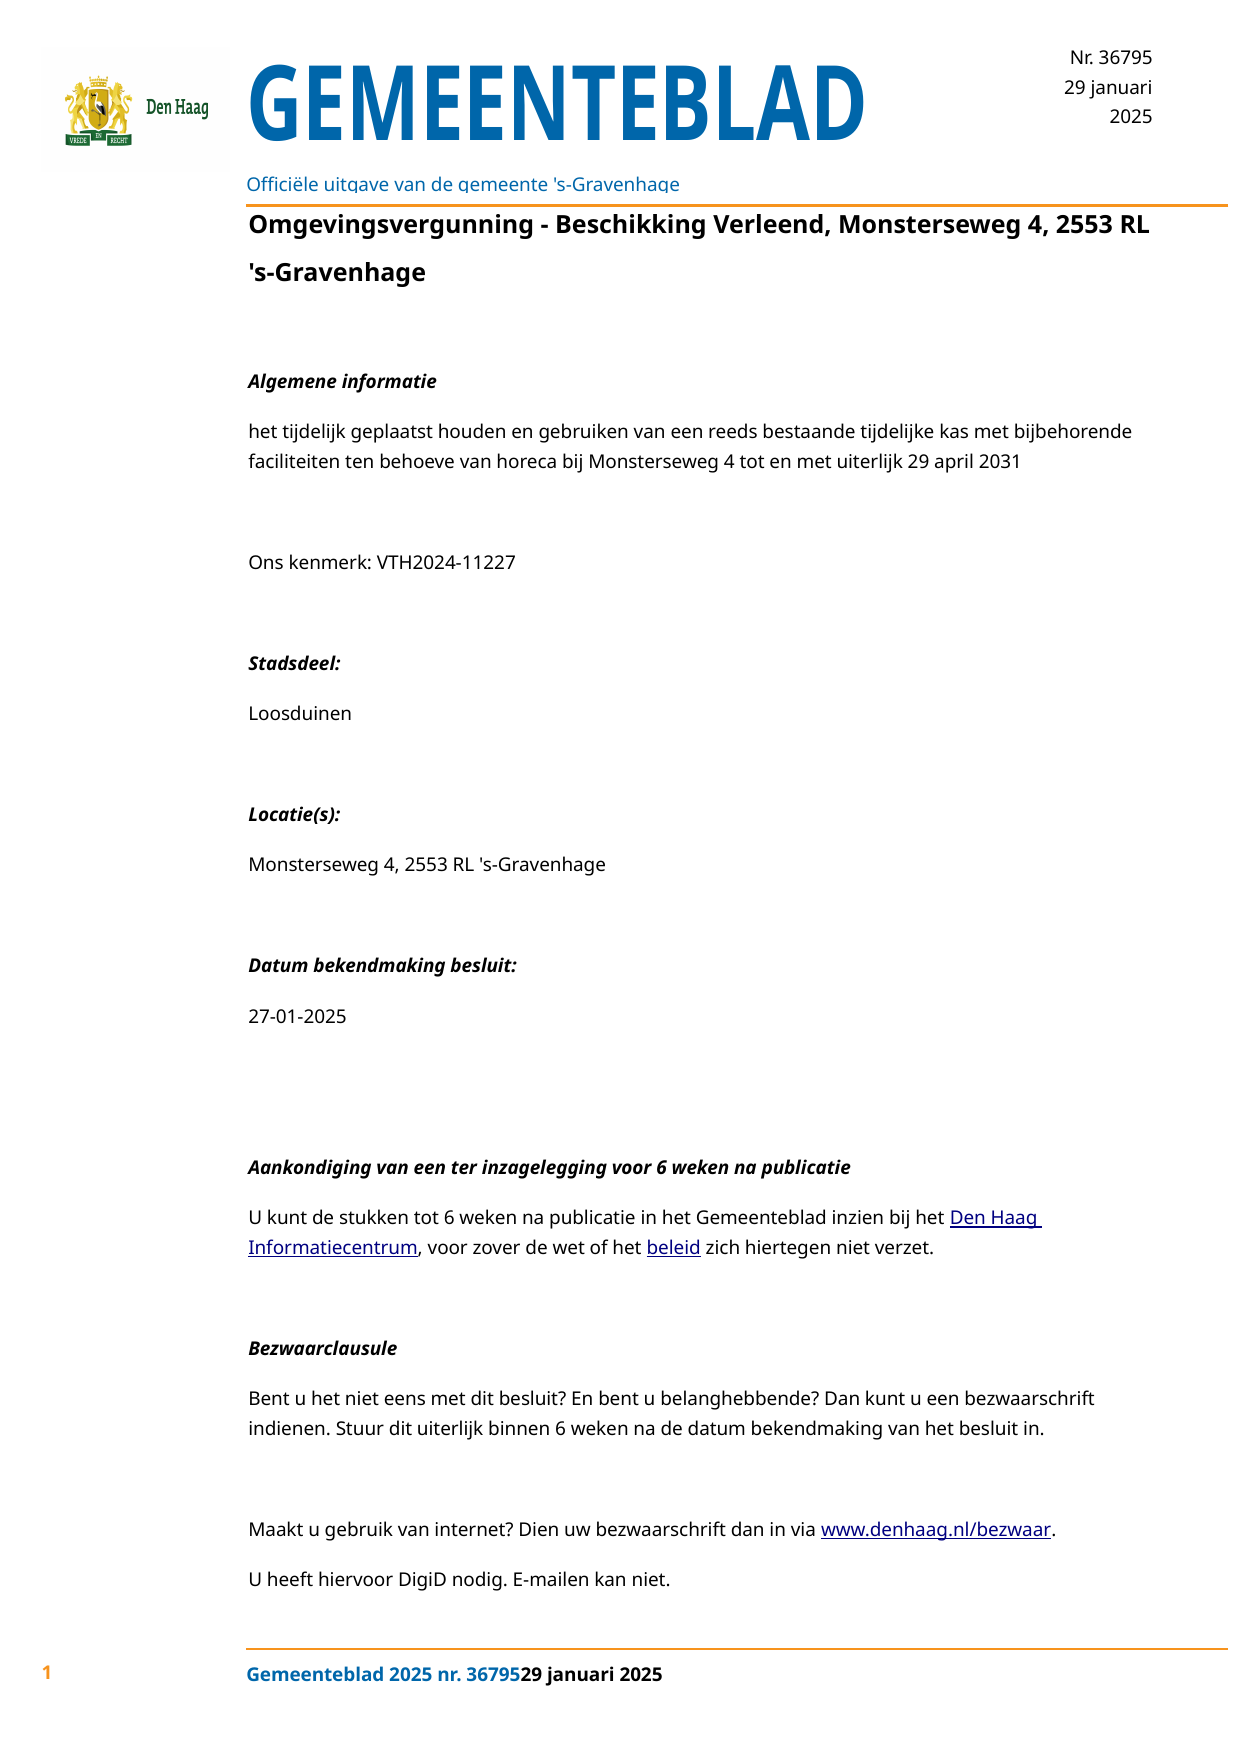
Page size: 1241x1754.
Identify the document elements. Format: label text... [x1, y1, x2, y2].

text Aankondiging van een ter inzagelegging voor 6 weken na publicatie [248, 1154, 1152, 1180]
text Locatie(s): [248, 801, 1152, 827]
text Datum bekendmaking besluit: [248, 952, 1152, 978]
text Ons kenmerk: VTH2024-11227 [248, 549, 1152, 575]
text Loosduinen [248, 700, 1152, 726]
text U heeft hiervoor DigiD nodig. E-mailen kan niet. [248, 1566, 1152, 1592]
text U kunt de stukken tot 6 weken na publicatie in het Gemeenteblad inzien bij het Den Haag Informatiecentrum, voor zover de wet of het beleid zich hiertegen niet verzet. [248, 1204, 1152, 1260]
text Omgevingsvergunning - Beschikking Verleend, Monsterseweg 4, 2553 RL 's-Gravenhage [248, 207, 1152, 288]
text Maakt u gebruik van internet? Dien uw bezwaarschrift dan in via www.denhaag.nl/bezwaar. [248, 1516, 1152, 1542]
text Bent u het niet eens met dit besluit? En bent u belanghebbende? Dan kunt u een bezwaarschrift indienen. Stuur dit uiterlijk binnen 6 weken na de datum bekendmaking van het besluit in. [248, 1385, 1152, 1441]
text Monsterseweg 4, 2553 RL 's-Gravenhage [248, 852, 1152, 877]
text het tijdelijk geplaatst houden en gebruiken van een reeds bestaande tijdelijke kas met bijbehorende faciliteiten ten behoeve van horeca bij Monsterseweg 4 tot en met uiterlijk 29 april 2031 [248, 419, 1152, 474]
text Algemene informatie [248, 368, 1152, 394]
picture [41, 47, 231, 172]
text Stadsdeel: [248, 650, 1152, 676]
text 27-01-2025 [248, 1003, 1152, 1029]
text Bezwaarclausule [248, 1335, 1152, 1361]
